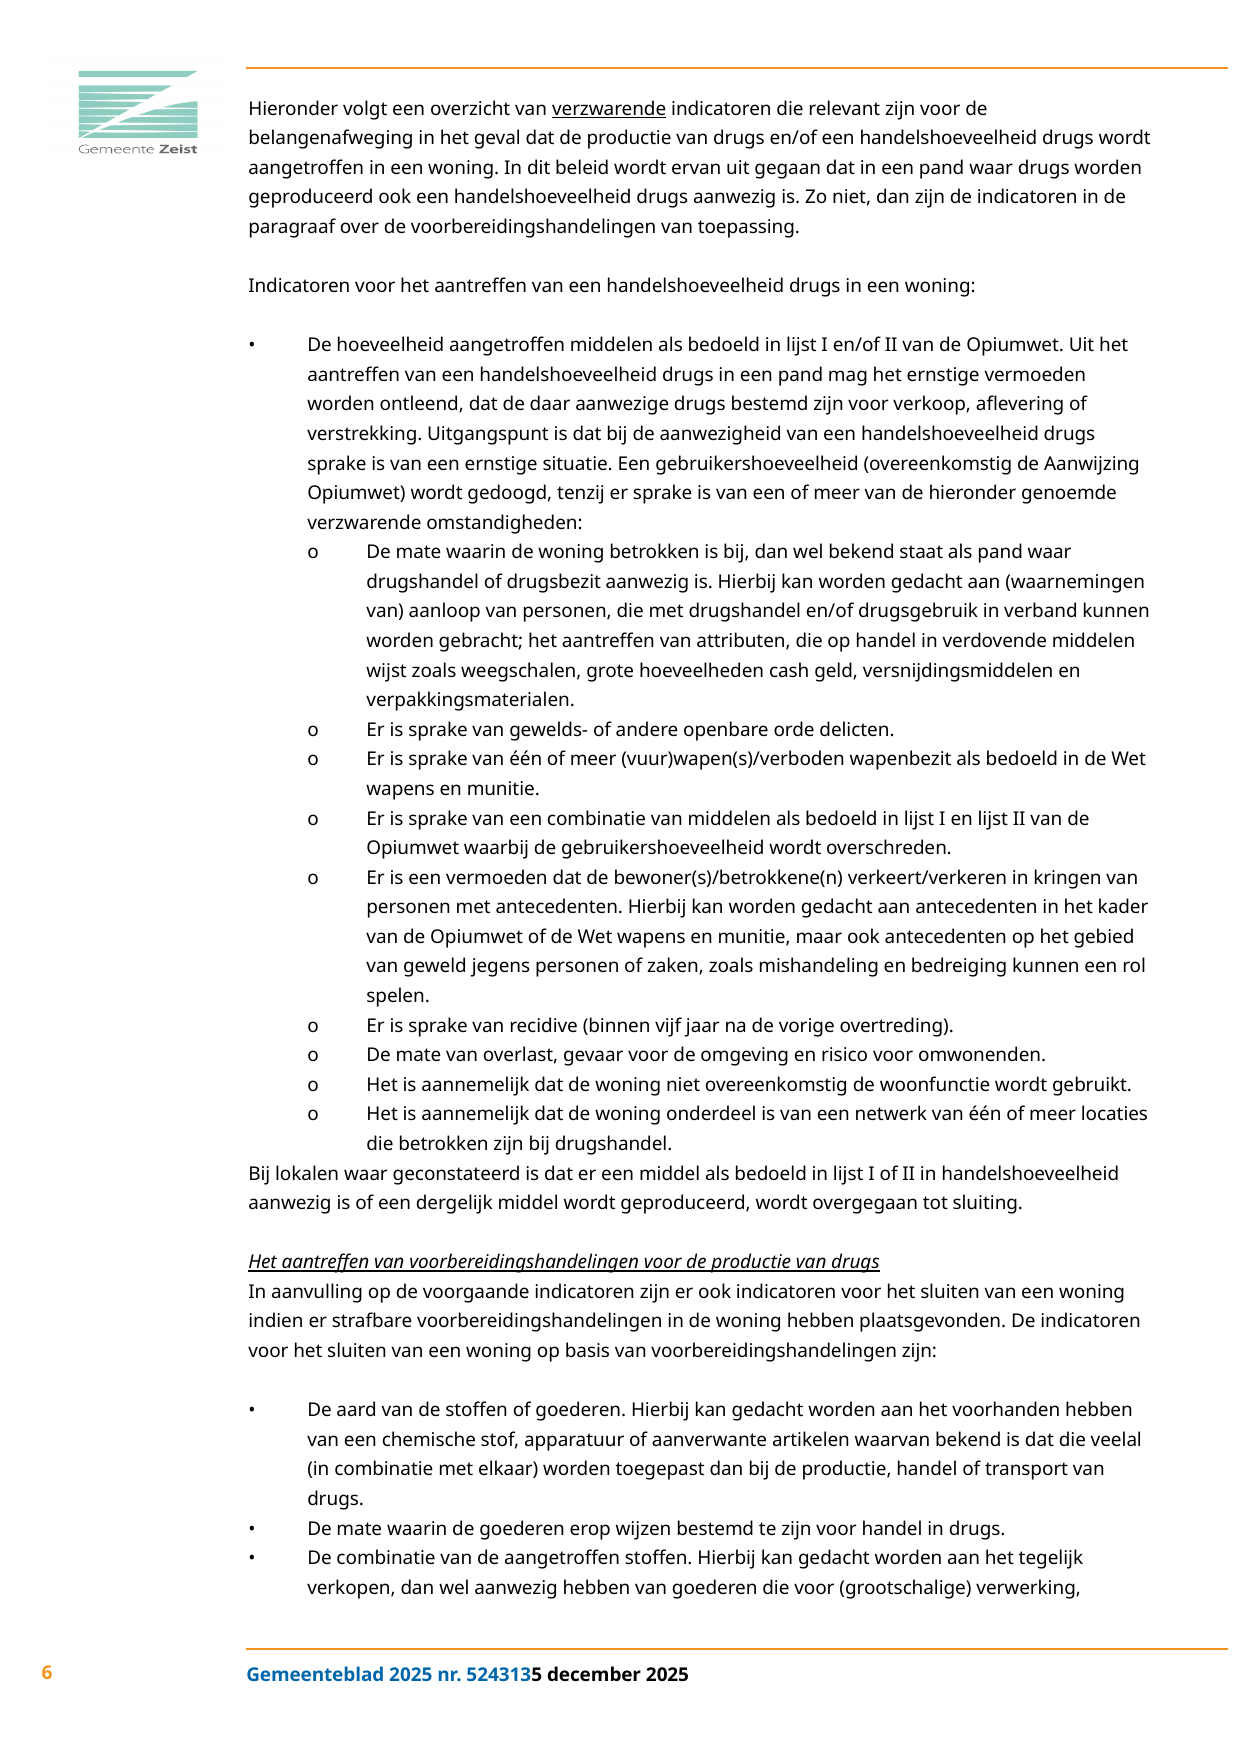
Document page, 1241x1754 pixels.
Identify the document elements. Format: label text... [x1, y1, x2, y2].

text Bij lokalen waar geconstateerd is dat er een middel als bedoeld in lijst I of II in handelshoeveelheid aanwezig is of een dergelijk middel wordt geproduceerd, wordt overgegaan tot sluiting. [248, 1160, 1152, 1215]
list De aard van de stoffen of goederen. Hierbij kan gedacht worden aan het voorhanden hebben van een chemische stof, apparatuur of aanverwante artikelen waarvan bekend is dat die veelal (in combinatie met elkaar) worden toegepast dan bij de productie, handel of transport van drugs. [248, 1396, 1152, 1511]
list De combinatie van de aangetroffen stoffen. Hierbij kan gedacht worden aan het tegelijk verkopen, dan wel aanwezig hebben van goederen die voor (grootschalige) verwerking, [248, 1544, 1152, 1600]
list Er is sprake van een combinatie van middelen als bedoeld in lijst I en lijst II van de Opiumwet waarbij de gebruikershoeveelheid wordt overschreden. [307, 805, 1152, 860]
list De mate waarin de goederen erop wijzen bestemd te zijn voor handel in drugs. [248, 1515, 1152, 1541]
picture [41, 47, 231, 172]
list Er is een vermoeden dat de bewoner(s)/betrokkene(n) verkeert/verkeren in kringen van personen met antecedenten. Hierbij kan worden gedacht aan antecedenten in het kader van de Opiumwet of de Wet wapens en munitie, maar ook antecedenten op het gebied van geweld jegens personen of zaken, zoals mishandeling en bedreiging kunnen een rol spelen. [307, 864, 1152, 1008]
list De mate van overlast, gevaar voor de omgeving en risico voor omwonenden. [307, 1041, 1152, 1067]
list Er is sprake van gewelds- of andere openbare orde delicten. [307, 716, 1152, 742]
text Hieronder volgt een overzicht van verzwarende indicatoren die relevant zijn voor de belangenafweging in het geval dat de productie van drugs en/of een handelshoeveelheid drugs wordt aangetroffen in een woning. In dit beleid wordt ervan uit gegaan dat in een pand waar drugs worden geproduceerd ook een handelshoeveelheid drugs aanwezig is. Zo niet, dan zijn de indicatoren in de paragraaf over de voorbereidingshandelingen van toepassing. [248, 95, 1152, 239]
list Er is sprake van één of meer (vuur)wapen(s)/verboden wapenbezit als bedoeld in de Wet wapens en munitie. [307, 746, 1152, 801]
list Het is aannemelijk dat de woning niet overeenkomstig de woonfunctie wordt gebruikt. [307, 1071, 1152, 1097]
list De mate waarin de woning betrokken is bij, dan wel bekend staat als pand waar drugshandel of drugsbezit aanwezig is. Hierbij kan worden gedacht aan (waarnemingen van) aanloop van personen, die met drugshandel en/of drugsgebruik in verband kunnen worden gebracht; het aantreffen van attributen, die op handel in verdovende middelen wijst zoals weegschalen, grote hoeveelheden cash geld, versnijdingsmiddelen en verpakkingsmaterialen. [307, 538, 1152, 712]
list Het is aannemelijk dat de woning onderdeel is van een netwerk van één of meer locaties die betrokken zijn bij drugshandel. [307, 1101, 1152, 1156]
text In aanvulling op de voorgaande indicatoren zijn er ook indicatoren voor het sluiten van een woning indien er strafbare voorbereidingshandelingen in de woning hebben plaatsgevonden. De indicatoren voor het sluiten van een woning op basis van voorbereidingshandelingen zijn: [248, 1278, 1152, 1363]
list De hoeveelheid aangetroffen middelen als bedoeld in lijst I en/of II van de Opiumwet. Uit het aantreffen van een handelshoeveelheid drugs in een pand mag het ernstige vermoeden worden ontleend, dat de daar aanwezige drugs bestemd zijn voor verkoop, aflevering of verstrekking. Uitgangspunt is dat bij de aanwezigheid van een handelshoeveelheid drugs sprake is van een ernstige situatie. Een gebruikershoeveelheid (overeenkomstig de Aanwijzing Opiumwet) wordt gedoogd, tenzij er sprake is van een of meer van de hieronder genoemde verzwarende omstandigheden: [248, 331, 1152, 535]
text Indicatoren voor het aantreffen van een handelshoeveelheid drugs in een woning: [248, 272, 1152, 298]
text Het aantreffen van voorbereidingshandelingen voor de productie van drugs [248, 1248, 1152, 1274]
list Er is sprake van recidive (binnen vijf jaar na de vorige overtreding). [307, 1012, 1152, 1038]
